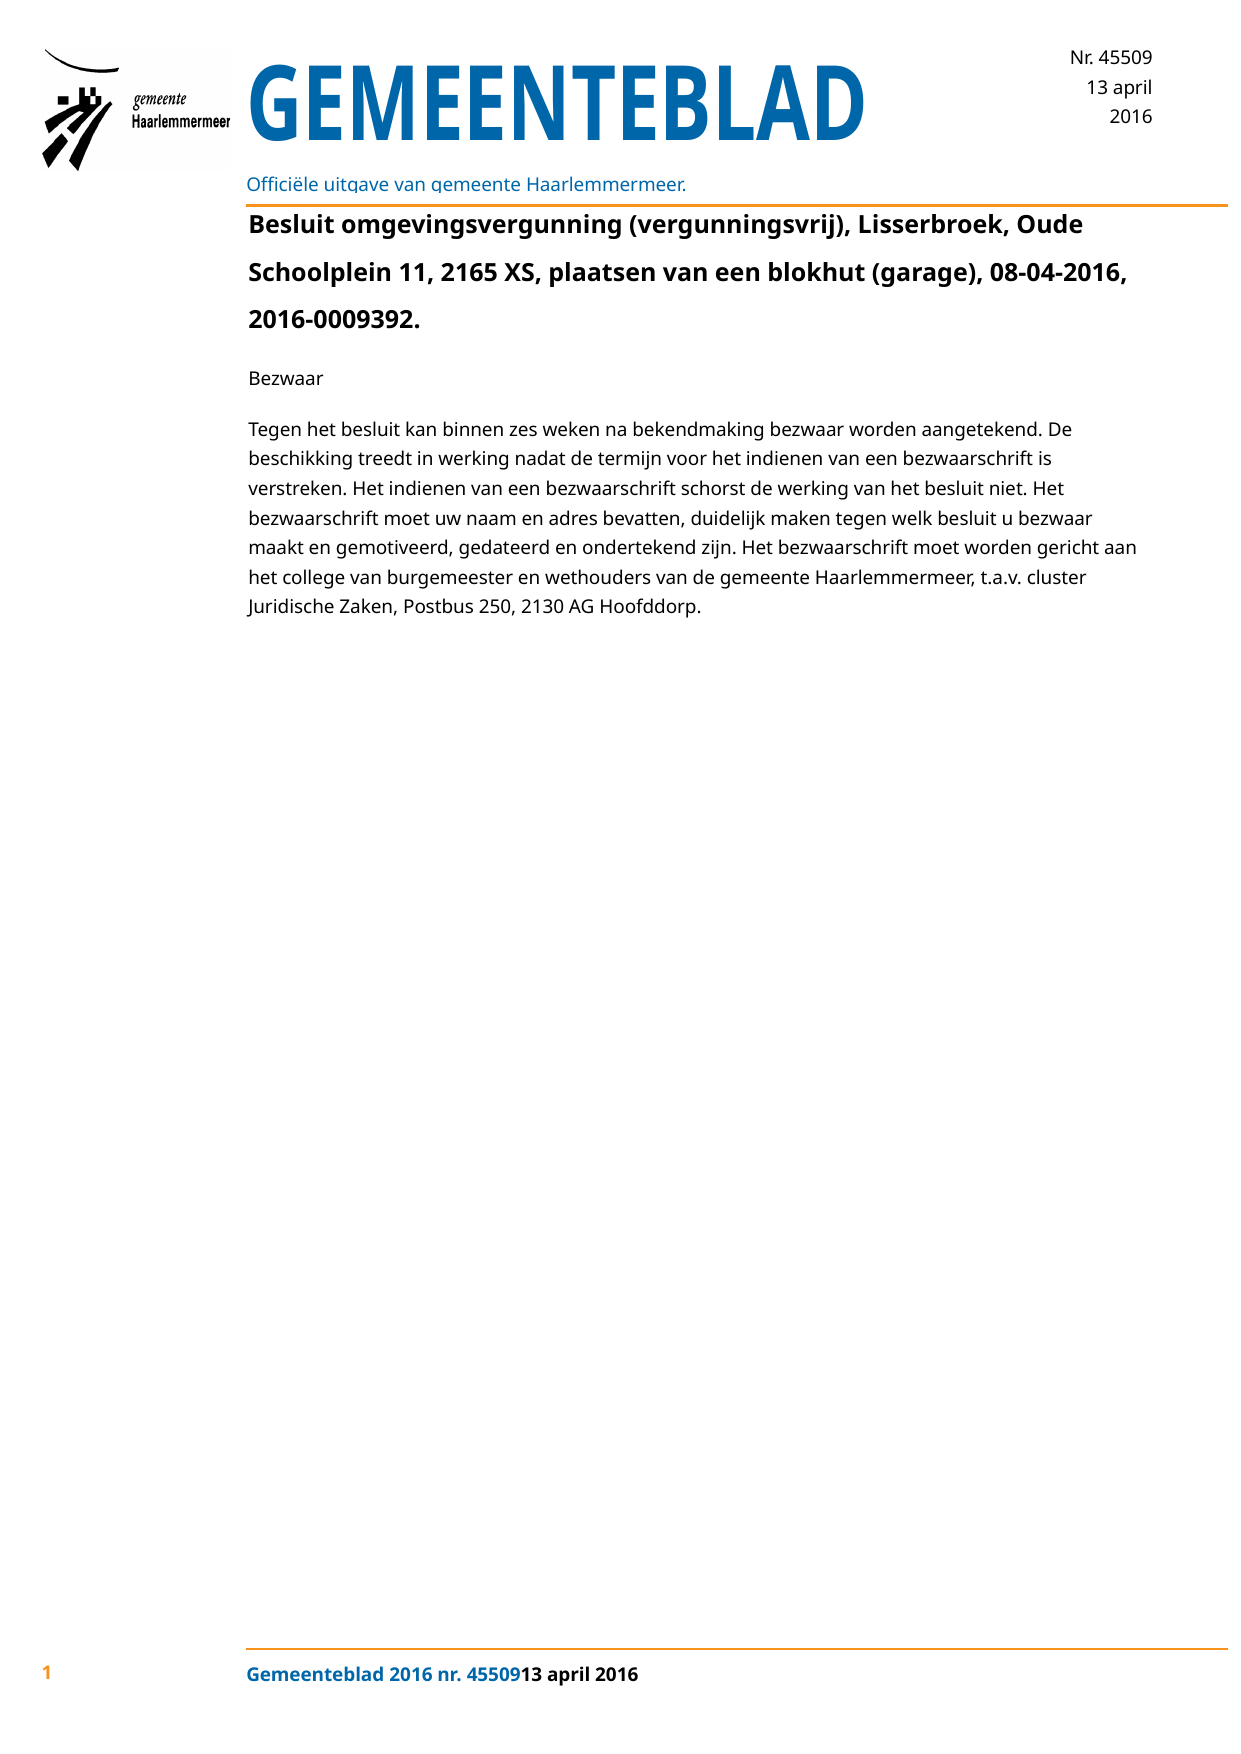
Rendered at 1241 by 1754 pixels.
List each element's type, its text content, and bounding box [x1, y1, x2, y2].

text Tegen het besluit kan binnen zes weken na bekendmaking bezwaar worden aangetekend. De beschikking treedt in werking nadat de termijn voor het indienen van een bezwaarschrift is verstreken. Het indienen van een bezwaarschrift schorst de werking van het besluit niet. Het bezwaarschrift moet uw naam en adres bevatten, duidelijk maken tegen welk besluit u bezwaar maakt en gemotiveerd, gedateerd en ondertekend zijn. Het bezwaarschrift moet worden gericht aan het college van burgemeester en wethouders van de gemeente Haarlemmermeer, t.a.v. cluster Juridische Zaken, Postbus 250, 2130 AG Hoofddorp. [248, 416, 1152, 619]
picture [41, 47, 231, 172]
text Bezwaar [248, 366, 1152, 391]
text Besluit omgevingsvergunning (vergunningsvrij), Lisserbroek, Oude Schoolplein 11, 2165 XS, plaatsen van een blokhut (garage), 08-04-2016, 2016-0009392. [248, 207, 1152, 336]
